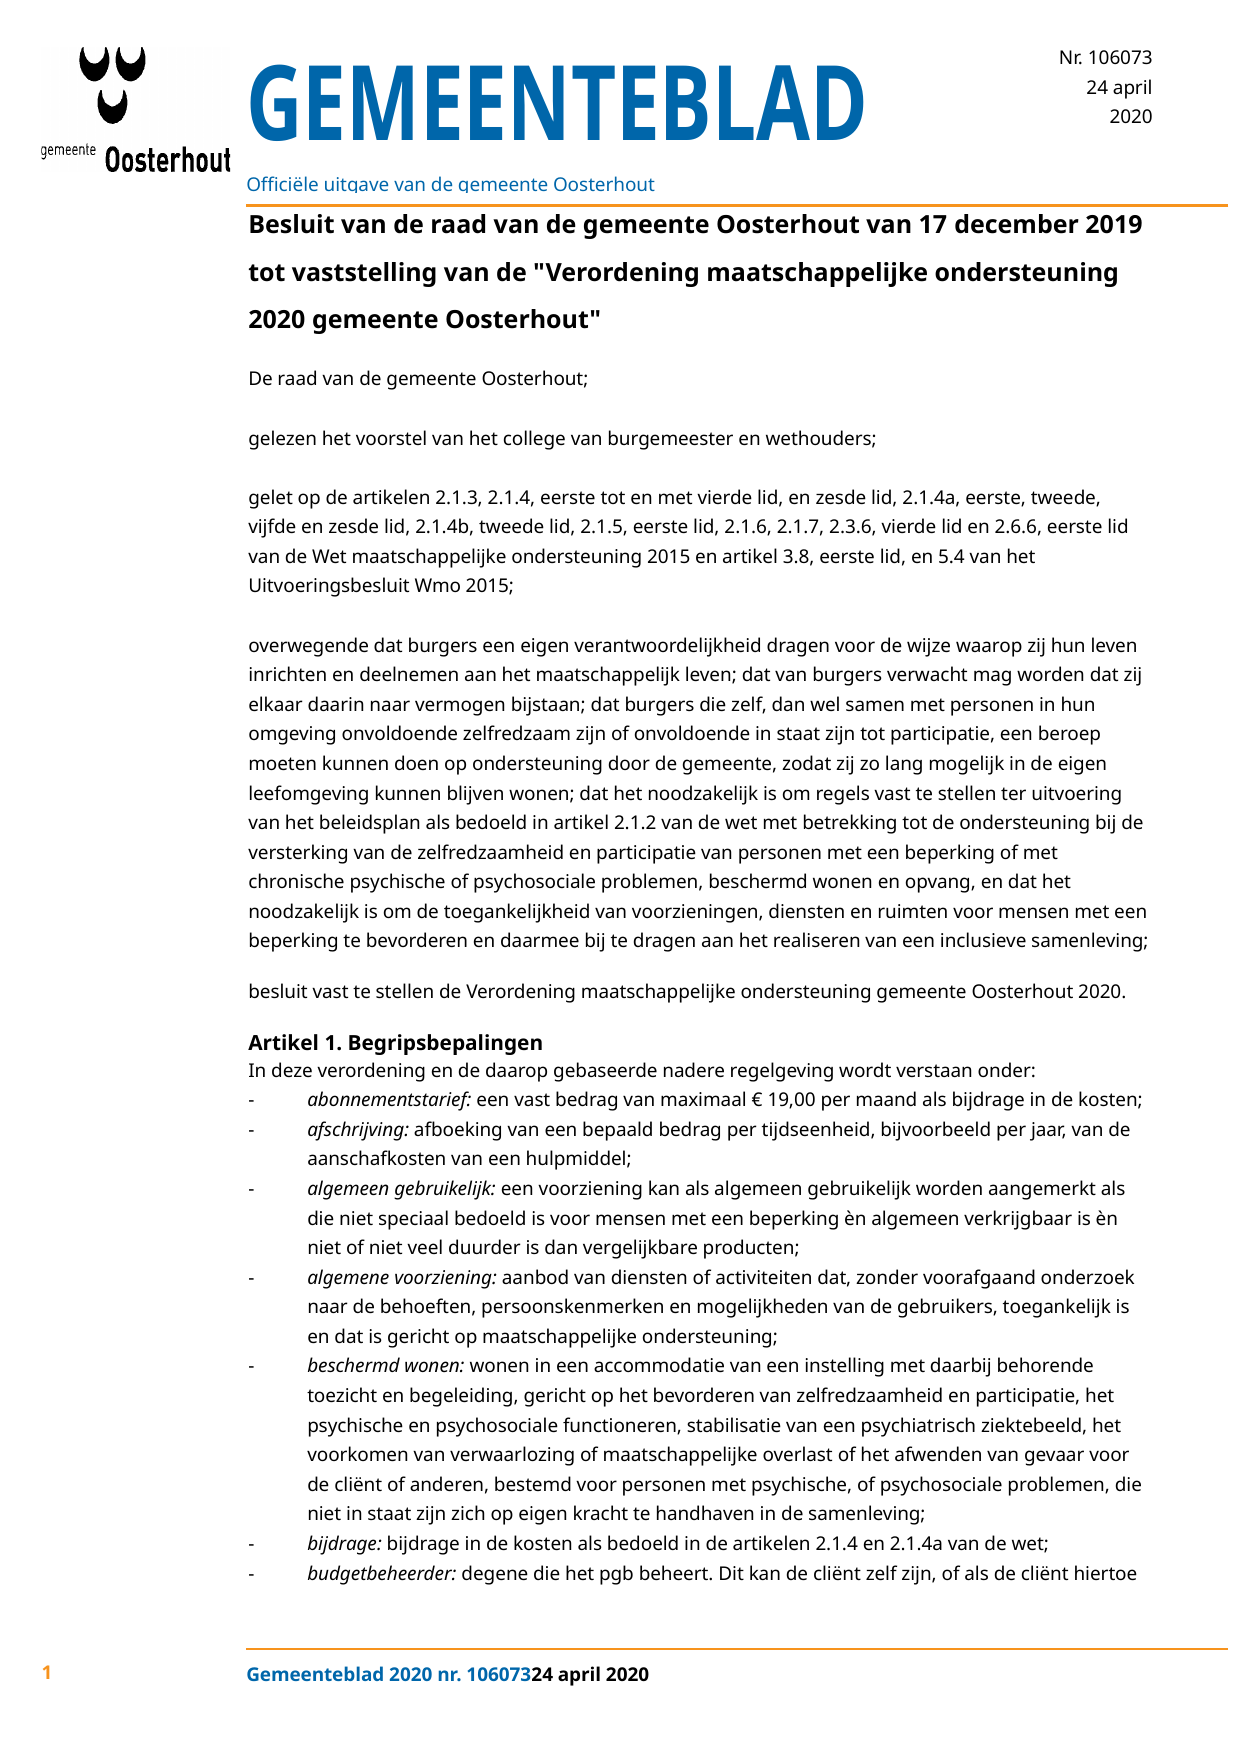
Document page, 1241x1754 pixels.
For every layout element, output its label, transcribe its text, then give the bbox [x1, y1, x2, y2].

list algemene voorziening: aanbod van diensten of activiteiten dat, zonder voorafgaand onderzoek naar de behoeften, persoonskenmerken en mogelijkheden van de gebruikers, toegankelijk is en dat is gericht op maatschappelijke ondersteuning; [248, 1264, 1152, 1349]
text Artikel 1. Begripsbepalingen [248, 1028, 1152, 1057]
text gelet op de artikelen 2.1.3, 2.1.4, eerste tot en met vierde lid, en zesde lid, 2.1.4a, eerste, tweede, vijfde en zesde lid, 2.1.4b, tweede lid, 2.1.5, eerste lid, 2.1.6, 2.1.7, 2.3.6, vierde lid en 2.6.6, eerste lid van de Wet maatschappelijke ondersteuning 2015 en artikel 3.8, eerste lid, en 5.4 van het Uitvoeringsbesluit Wmo 2015; [248, 484, 1152, 598]
list afschrijving: afboeking van een bepaald bedrag per tijdseenheid, bijvoorbeeld per jaar, van de aanschafkosten van een hulpmiddel; [248, 1116, 1152, 1171]
text gelezen het voorstel van het college van burgemeester en wethouders; [248, 425, 1152, 450]
list beschermd wonen: wonen in een accommodatie van een instelling met daarbij behorende toezicht en begeleiding, gericht op het bevorderen van zelfredzaamheid en participatie, het psychische en psychosociale functioneren, stabilisatie van een psychiatrisch ziektebeeld, het voorkomen van verwaarlozing of maatschappelijke overlast of het afwenden van gevaar voor de cliënt of anderen, bestemd voor personen met psychische, of psychosociale problemen, die niet in staat zijn zich op eigen kracht te handhaven in de samenleving; [248, 1353, 1152, 1526]
list algemeen gebruikelijk: een voorziening kan als algemeen gebruikelijk worden aangemerkt als die niet speciaal bedoeld is voor mensen met een beperking èn algemeen verkrijgbaar is èn niet of niet veel duurder is dan vergelijkbare producten; [248, 1175, 1152, 1260]
text In deze verordening en de daarop gebaseerde nadere regelgeving wordt verstaan onder: [248, 1057, 1152, 1082]
list budgetbeheerder: degene die het pgb beheert. Dit kan de cliënt zelf zijn, of als de cliënt hiertoe [248, 1560, 1152, 1585]
text overwegende dat burgers een eigen verantwoordelijkheid dragen voor de wijze waarop zij hun leven inrichten en deelnemen aan het maatschappelijk leven; dat van burgers verwacht mag worden dat zij elkaar daarin naar vermogen bijstaan; dat burgers die zelf, dan wel samen met personen in hun omgeving onvoldoende zelfredzaam zijn of onvoldoende in staat zijn tot participatie, een beroep moeten kunnen doen op ondersteuning door de gemeente, zodat zij zo lang mogelijk in de eigen leefomgeving kunnen blijven wonen; dat het noodzakelijk is om regels vast te stellen ter uitvoering van het beleidsplan als bedoeld in artikel 2.1.2 van de wet met betrekking tot de ondersteuning bij de versterking van de zelfredzaamheid en participatie van personen met een beperking of met chronische psychische of psychosociale problemen, beschermd wonen en opvang, en dat het noodzakelijk is om de toegankelijkheid van voorzieningen, diensten en ruimten voor mensen met een beperking te bevorderen en daarmee bij te dragen aan het realiseren van een inclusieve samenleving; [248, 632, 1152, 953]
picture [41, 47, 231, 172]
text De raad van de gemeente Oosterhout; [248, 366, 1152, 391]
text besluit vast te stellen de Verordening maatschappelijke ondersteuning gemeente Oosterhout 2020. [248, 978, 1152, 1004]
list bijdrage: bijdrage in de kosten als bedoeld in de artikelen 2.1.4 en 2.1.4a van de wet; [248, 1530, 1152, 1556]
text Besluit van de raad van de gemeente Oosterhout van 17 december 2019 tot vaststelling van de "Verordening maatschappelijke ondersteuning 2020 gemeente Oosterhout" [248, 207, 1152, 336]
list abonnementstarief: een vast bedrag van maximaal € 19,00 per maand als bijdrage in de kosten; [248, 1086, 1152, 1112]
